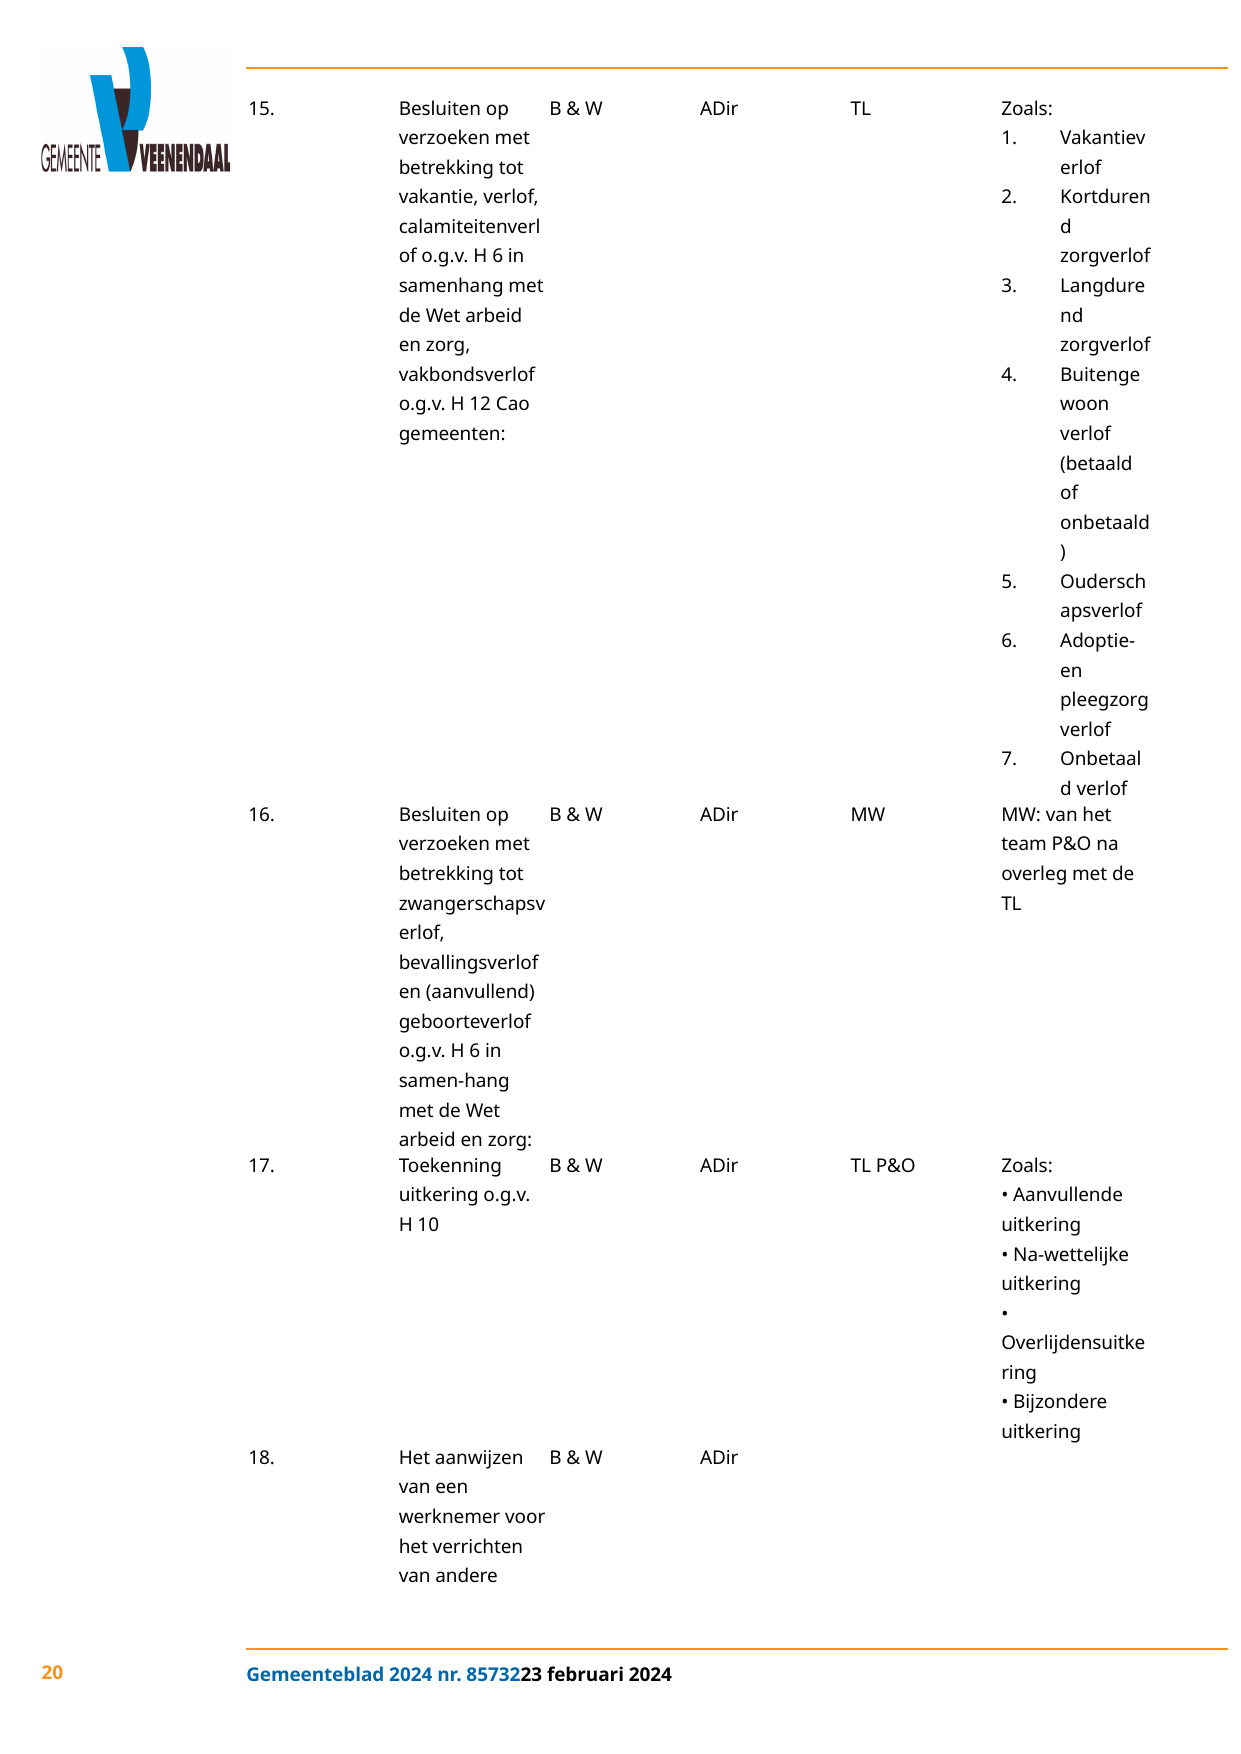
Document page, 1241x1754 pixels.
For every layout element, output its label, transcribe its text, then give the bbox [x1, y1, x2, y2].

table_cell Toekenning uitkering o.g.v. H 10 [399, 1152, 549, 1444]
picture [41, 47, 130, 172]
table_cell B & W [549, 1152, 700, 1444]
table_cell ADir [700, 1444, 850, 1588]
table_cell [248, 801, 398, 1152]
table_cell Zoals: Vakantieverlof Kortdurend zorgverlof Langdurend zorgverlof Buitengewoon verlof (betaald of onbetaald) Ouderschapsverlof Adoptie- en pleegzorgverlof Onbetaald verlof [1001, 95, 1152, 801]
table_cell B & W [549, 1444, 700, 1588]
table_cell MW [850, 801, 1001, 1152]
table_cell [1001, 1444, 1152, 1588]
picture [123, 47, 231, 172]
table_cell B & W [549, 95, 700, 801]
table_cell ADir [700, 95, 850, 801]
table_cell TL [850, 95, 1001, 801]
table_cell MW: van het team P&O na overleg met de TL [1001, 801, 1152, 1152]
table_cell [248, 1152, 398, 1444]
table_cell Zoals: • Aanvullende uitkering • Na-wettelijke uitkering • Overlijdensuitkering • Bijzondere uitkering [1001, 1152, 1152, 1444]
table_cell Besluiten op verzoeken met betrekking tot zwangerschapsverlof, bevallingsverlof en (aanvullend) geboorteverlof o.g.v. H 6 in samen-hang met de Wet arbeid en zorg: [399, 801, 549, 1152]
table_cell B & W [549, 801, 700, 1152]
table_cell [850, 1444, 1001, 1588]
table_cell Het aanwijzen van een werknemer voor het verrichten van andere [399, 1444, 549, 1588]
table_cell TL P&O [850, 1152, 1001, 1444]
table_cell ADir [700, 1152, 850, 1444]
table_cell [248, 1444, 398, 1588]
table_cell Besluiten op verzoeken met betrekking tot vakantie, verlof, calamiteitenverlof o.g.v. H 6 in samenhang met de Wet arbeid en zorg, vakbondsverlof o.g.v. H 12 Cao gemeenten: [399, 95, 549, 801]
table_cell [248, 95, 398, 801]
table_cell ADir [700, 801, 850, 1152]
